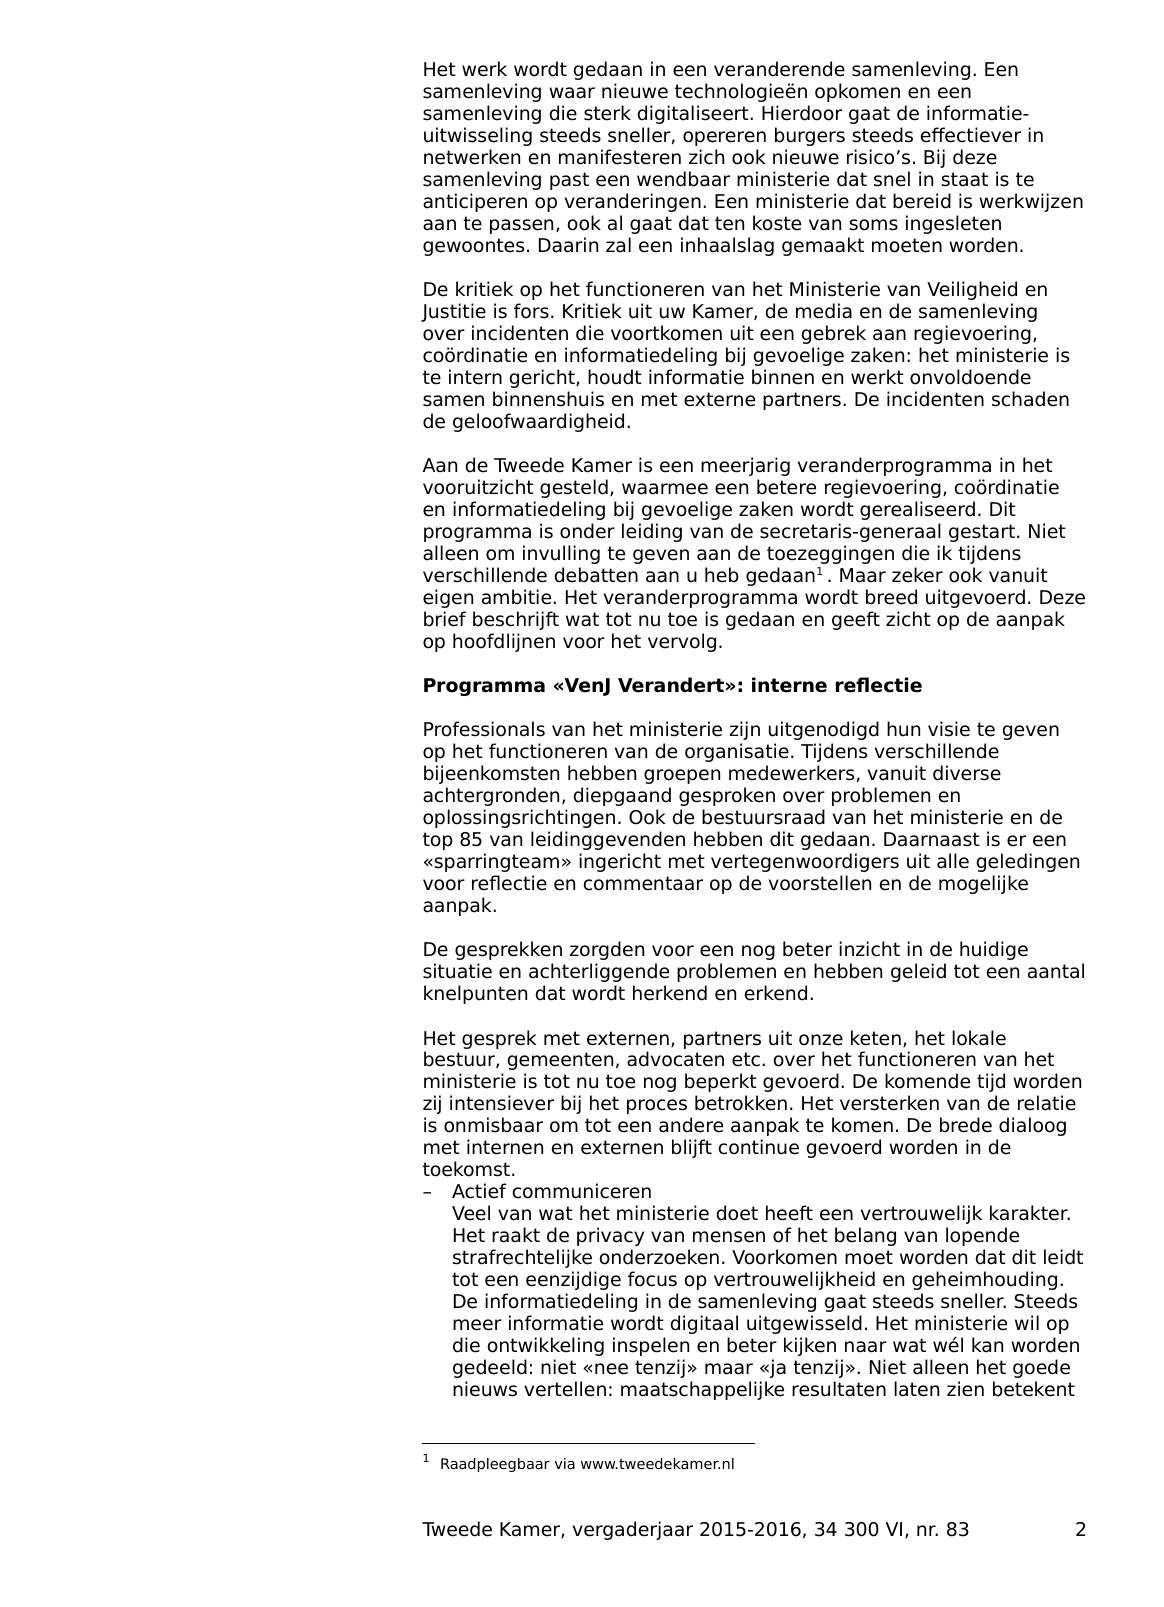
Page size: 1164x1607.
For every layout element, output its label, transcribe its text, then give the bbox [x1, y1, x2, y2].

text – Actief communiceren [422, 1181, 1087, 1203]
subtitle Programma «VenJ Verandert»: interne reflectie [422, 675, 1087, 697]
text De kritiek op het functioneren van het Ministerie van Veiligheid en Justitie is fors. Kritiek uit uw Kamer, de media en de samenleving over incidenten die voortkomen uit een gebrek aan regievoering, coördinatie en informatiedeling bij gevoelige zaken: het ministerie is te intern gericht, houdt informatie binnen en werkt onvoldoende samen binnenshuis en met externe partners. De incidenten schaden de geloofwaardigheid. [422, 279, 1087, 433]
text Veel van wat het ministerie doet heeft een vertrouwelijk karakter. Het raakt de privacy van mensen of het belang van lopende strafrechtelijke onderzoeken. Voorkomen moet worden dat dit leidt tot een eenzijdige focus op vertrouwelijkheid en geheimhouding. De informatiedeling in de samenleving gaat steeds sneller. Steeds meer informatie wordt digitaal uitgewisseld. Het ministerie wil op die ontwikkeling inspelen en beter kijken naar wat wél kan worden gedeeld: niet «nee tenzij» maar «ja tenzij». Niet alleen het goede nieuws vertellen: maatschappelijke resultaten laten zien betekent [452, 1203, 1087, 1401]
text De gesprekken zorgden voor een nog beter inzicht in de huidige situatie en achterliggende problemen en hebben geleid tot een aantal knelpunten dat wordt herkend en erkend. [422, 939, 1087, 1005]
text Aan de Tweede Kamer is een meerjarig veranderprogramma in het vooruitzicht gesteld, waarmee een betere regievoering, coördinatie en informatiedeling bij gevoelige zaken wordt gerealiseerd. Dit programma is onder leiding van de secretaris-generaal gestart. Niet alleen om invulling te geven aan de toezeggingen die ik tijdens verschillende debatten aan u heb gedaan. Maar zeker ook vanuit eigen ambitie. Het veranderprogramma wordt breed uitgevoerd. Deze brief beschrijft wat tot nu toe is gedaan en geeft zicht op de aanpak op hoofdlijnen voor het vervolg. [422, 455, 1087, 653]
text Raadpleegbaar via www.tweedekamer.nl [422, 1452, 1087, 1474]
text Het werk wordt gedaan in een veranderende samenleving. Een samenleving waar nieuwe technologieën opkomen en een samenleving die sterk digitaliseert. Hierdoor gaat de informatie-uitwisseling steeds sneller, opereren burgers steeds effectiever in netwerken en manifesteren zich ook nieuwe risico’s. Bij deze samenleving past een wendbaar ministerie dat snel in staat is te anticiperen op veranderingen. Een ministerie dat bereid is werkwijzen aan te passen, ook al gaat dat ten koste van soms ingesleten gewoontes. Daarin zal een inhaalslag gemaakt moeten worden. [422, 59, 1087, 257]
text Professionals van het ministerie zijn uitgenodigd hun visie te geven op het functioneren van de organisatie. Tijdens verschillende bijeenkomsten hebben groepen medewerkers, vanuit diverse achtergronden, diepgaand gesproken over problemen en oplossingsrichtingen. Ook de bestuursraad van het ministerie en de top 85 van leidinggevenden hebben dit gedaan. Daarnaast is er een «sparringteam» ingericht met vertegenwoordigers uit alle geledingen voor reflectie en commentaar op de voorstellen en de mogelijke aanpak. [422, 719, 1087, 917]
text Het gesprek met externen, partners uit onze keten, het lokale bestuur, gemeenten, advocaten etc. over het functioneren van het ministerie is tot nu toe nog beperkt gevoerd. De komende tijd worden zij intensiever bij het proces betrokken. Het versterken van de relatie is onmisbaar om tot een andere aanpak te komen. De brede dialoog met internen en externen blijft continue gevoerd worden in de toekomst. [422, 1027, 1087, 1181]
